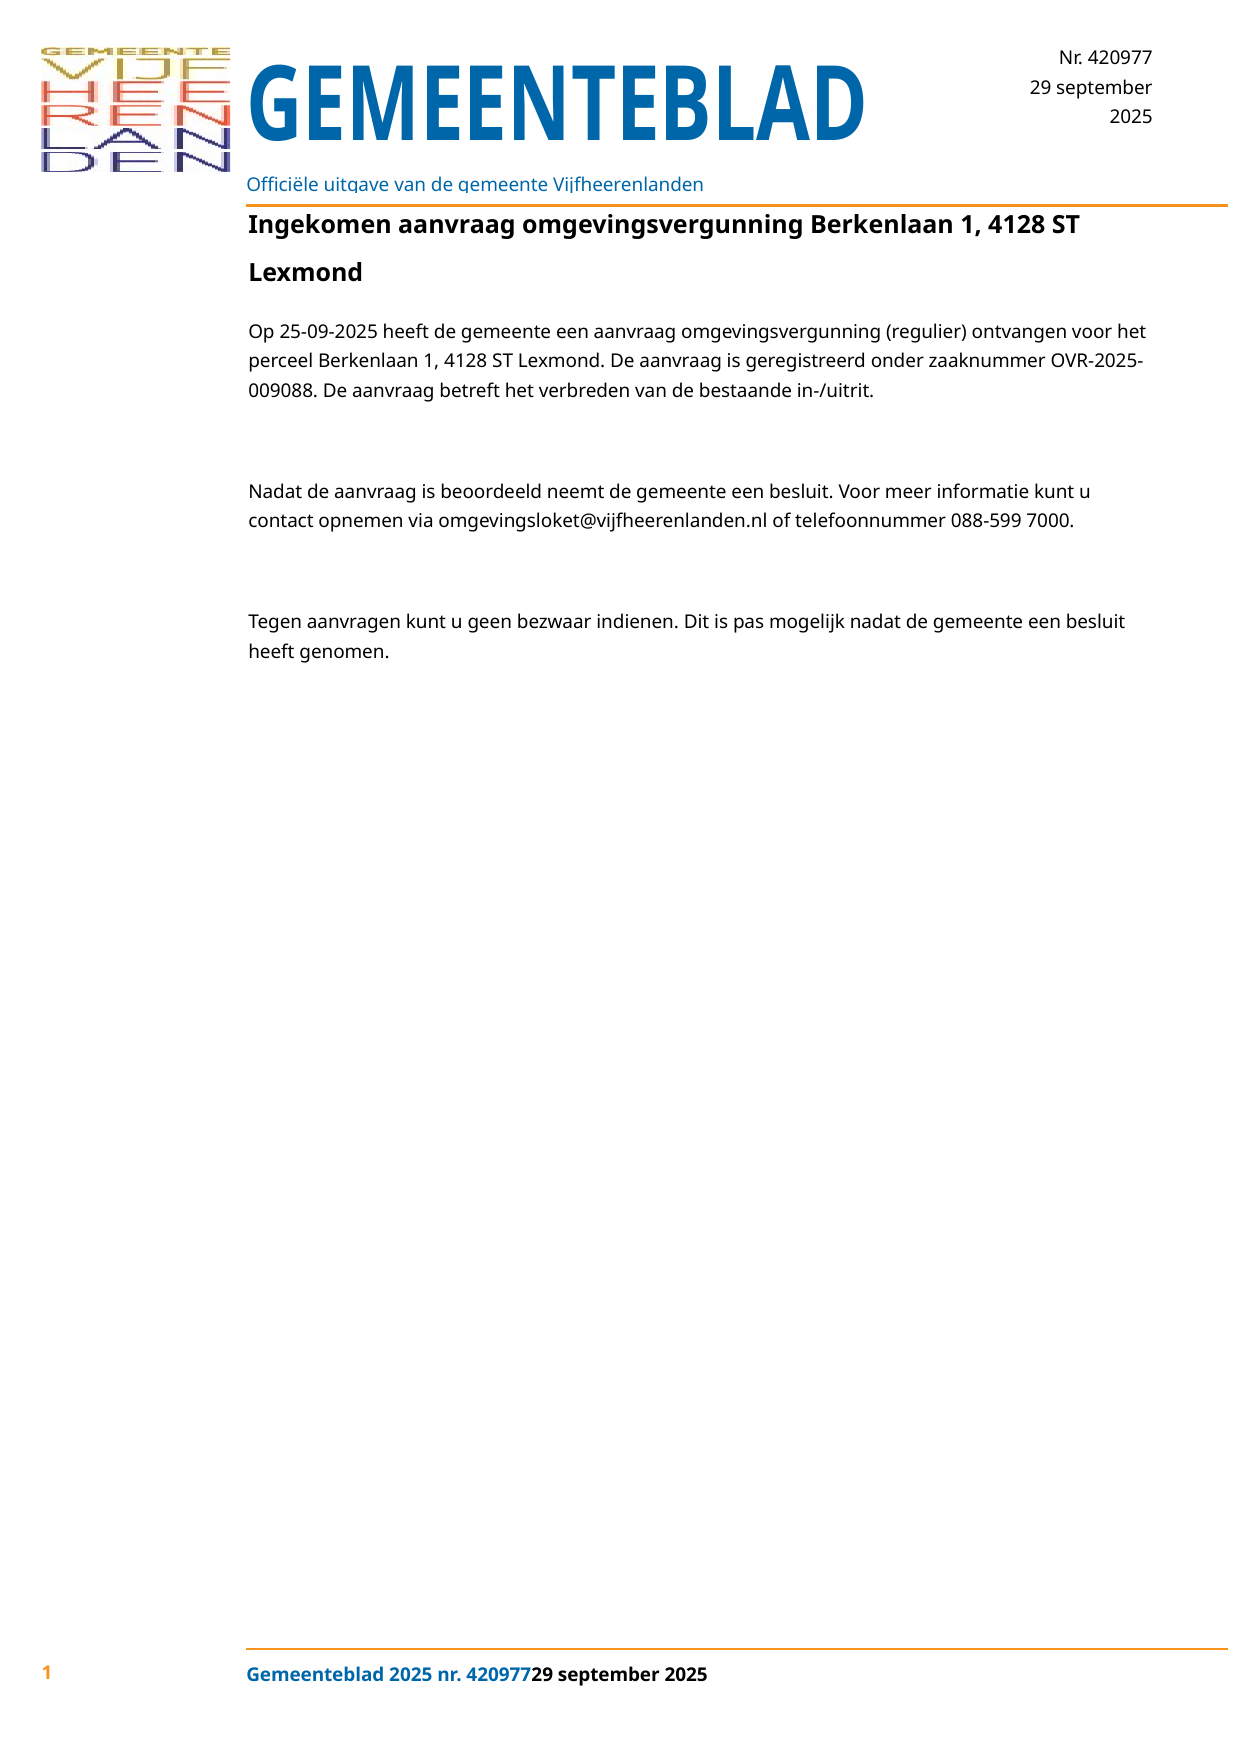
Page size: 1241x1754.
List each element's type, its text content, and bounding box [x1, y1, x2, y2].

text Ingekomen aanvraag omgevingsvergunning Berkenlaan 1, 4128 ST Lexmond [248, 207, 1152, 288]
text Nadat de aanvraag is beoordeeld neemt de gemeente een besluit. Voor meer informatie kunt u contact opnemen via omgevingsloket@vijfheerenlanden.nl of telefoonnummer 088-599 7000. [248, 478, 1152, 533]
text Op 25-09-2025 heeft de gemeente een aanvraag omgevingsvergunning (regulier) ontvangen voor het perceel Berkenlaan 1, 4128 ST Lexmond. De aanvraag is geregistreerd onder zaaknummer OVR-2025-009088. De aanvraag betreft het verbreden van de bestaande in-/uitrit. [248, 318, 1152, 403]
text Tegen aanvragen kunt u geen bezwaar indienen. Dit is pas mogelijk nadat de gemeente een besluit heeft genomen. [248, 608, 1152, 664]
picture [41, 47, 231, 172]
